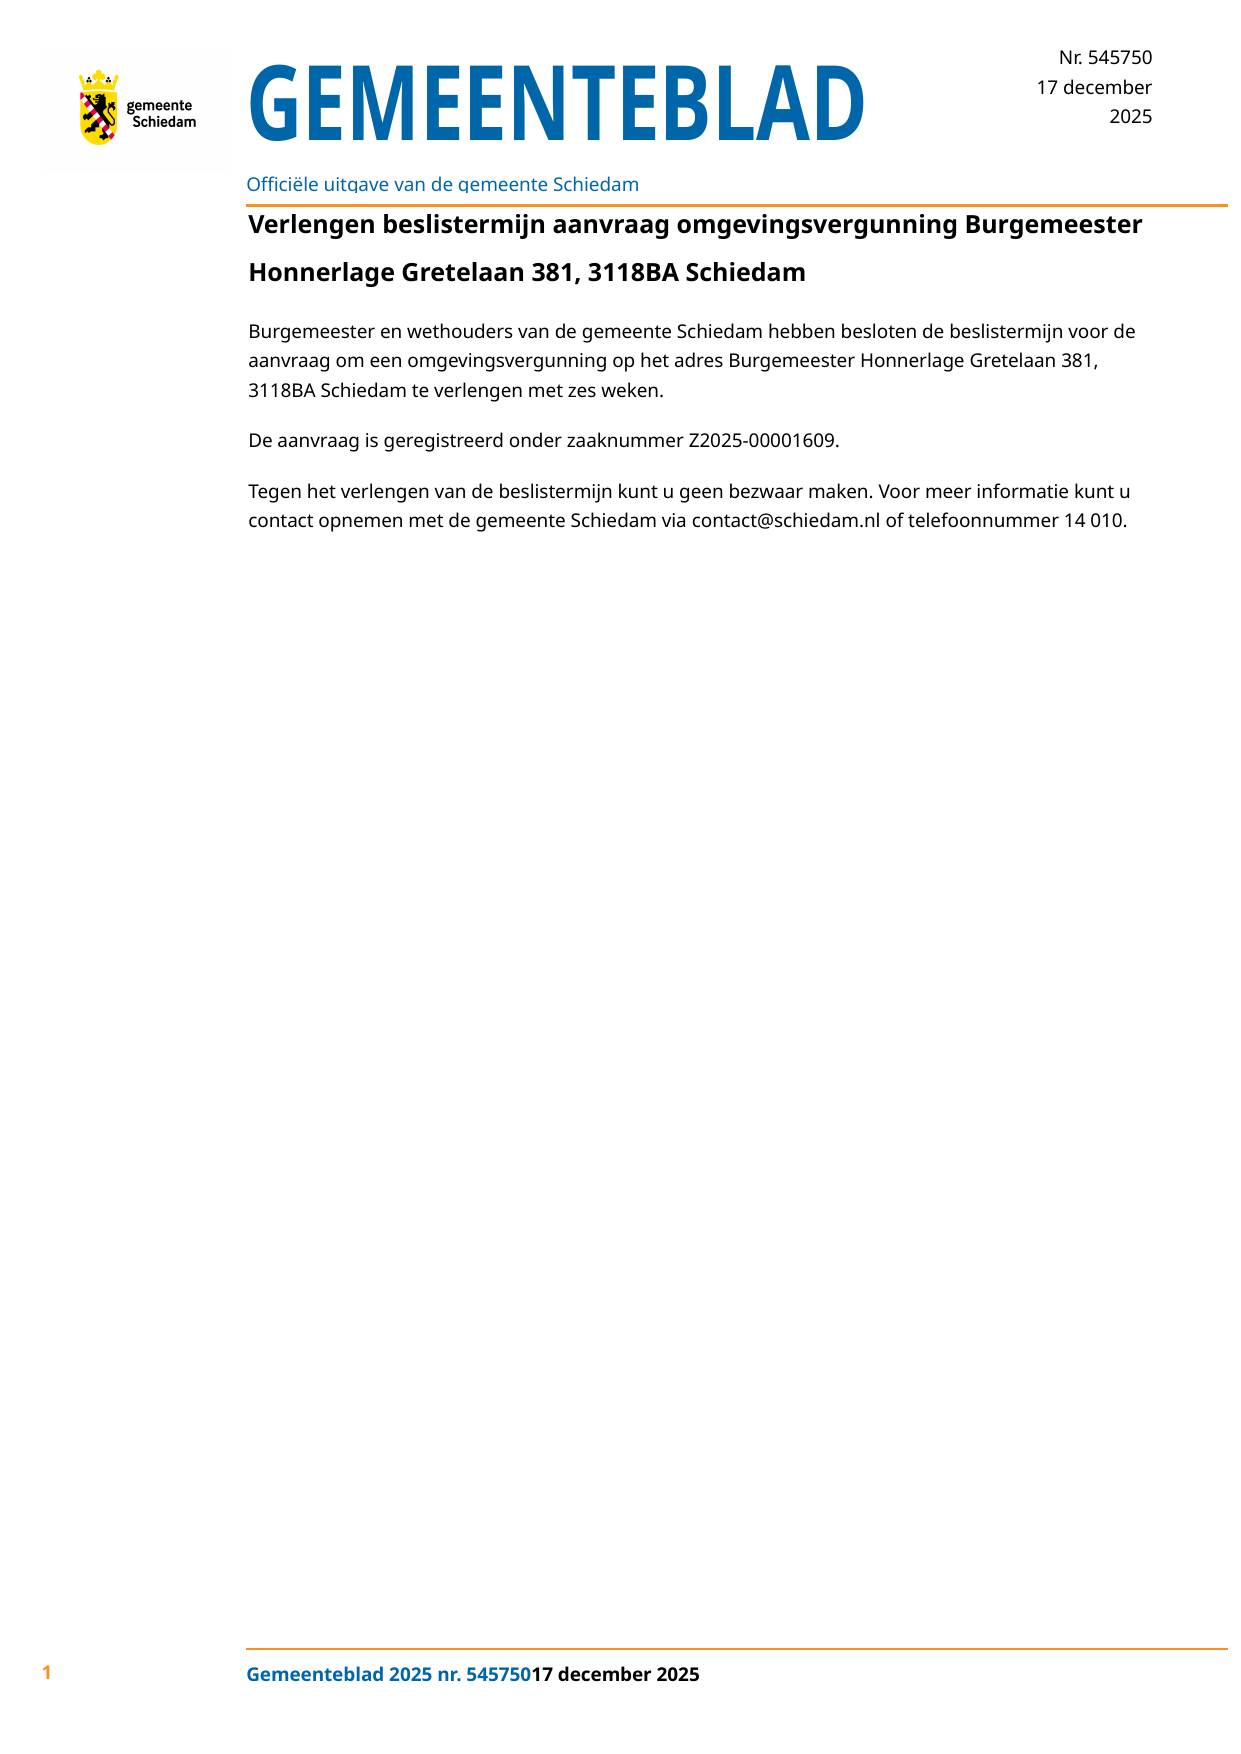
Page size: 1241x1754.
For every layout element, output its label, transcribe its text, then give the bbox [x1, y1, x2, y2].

text Tegen het verlengen van de beslistermijn kunt u geen bezwaar maken. Voor meer informatie kunt u contact opnemen met de gemeente Schiedam via contact@schiedam.nl of telefoonnummer 14 010. [248, 478, 1152, 533]
picture [41, 47, 231, 172]
text Burgemeester en wethouders van de gemeente Schiedam hebben besloten de beslistermijn voor de aanvraag om een omgevingsvergunning op het adres Burgemeester Honnerlage Gretelaan 381, 3118BA Schiedam te verlengen met zes weken. [248, 318, 1152, 403]
text Verlengen beslistermijn aanvraag omgevingsvergunning Burgemeester Honnerlage Gretelaan 381, 3118BA Schiedam [248, 207, 1152, 288]
text De aanvraag is geregistreerd onder zaaknummer Z2025-00001609. [248, 427, 1152, 453]
